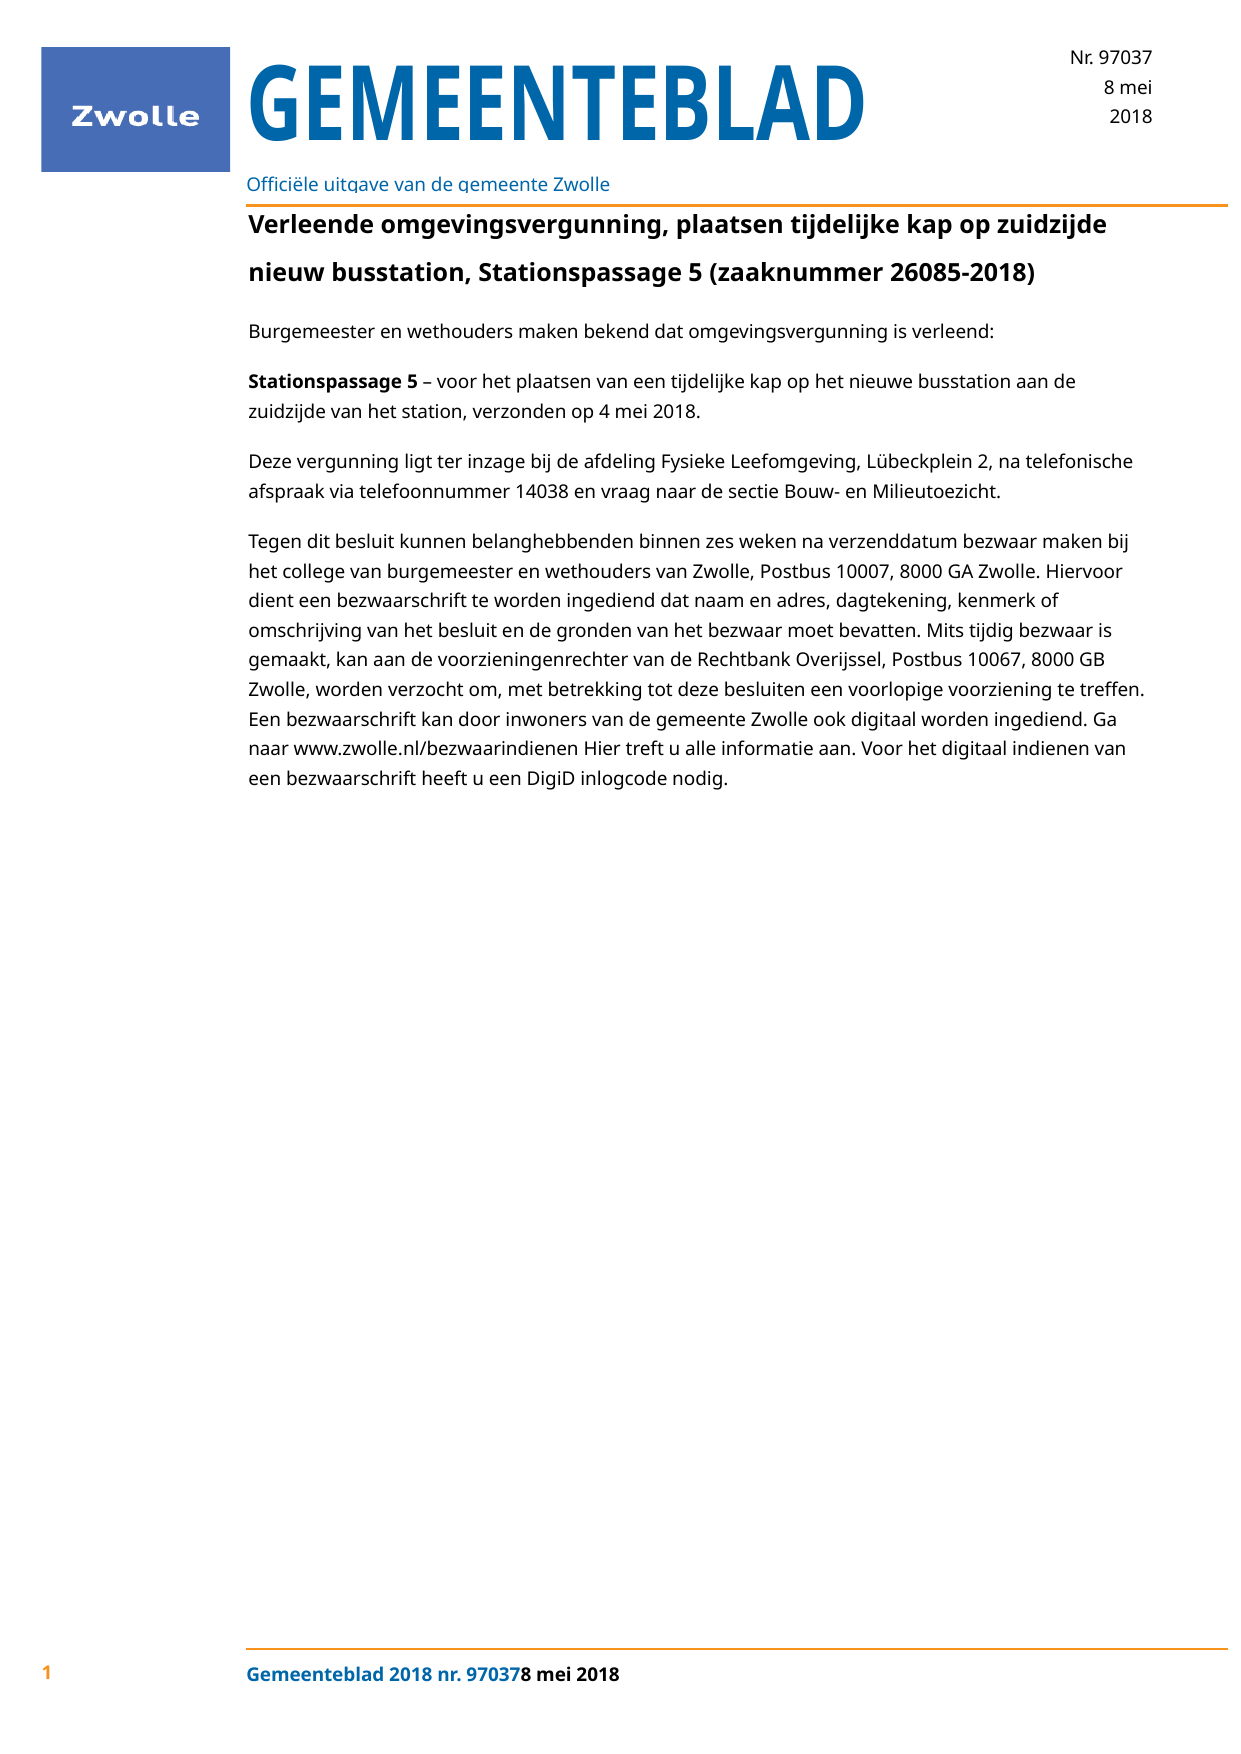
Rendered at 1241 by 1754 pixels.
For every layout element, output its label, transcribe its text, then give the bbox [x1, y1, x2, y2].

text Burgemeester en wethouders maken bekend dat omgevingsvergunning is verleend: [248, 318, 1152, 344]
text Verleende omgevingsvergunning, plaatsen tijdelijke kap op zuidzijde nieuw busstation, Stationspassage 5 (zaaknummer 26085-2018) [248, 207, 1152, 288]
picture [41, 47, 231, 172]
text Tegen dit besluit kunnen belanghebbenden binnen zes weken na verzenddatum bezwaar maken bij het college van burgemeester en wethouders van Zwolle, Postbus 10007, 8000 GA Zwolle. Hiervoor dient een bezwaarschrift te worden ingediend dat naam en adres, dagtekening, kenmerk of omschrijving van het besluit en de gronden van het bezwaar moet bevatten. Mits tijdig bezwaar is gemaakt, kan aan de voorzieningenrechter van de Rechtbank Overijssel, Postbus 10067, 8000 GB Zwolle, worden verzocht om, met betrekking tot deze besluiten een voorlopige voorziening te treffen. Een bezwaarschrift kan door inwoners van de gemeente Zwolle ook digitaal worden ingediend. Ga naar www.zwolle.nl/bezwaarindienen Hier treft u alle informatie aan. Voor het digitaal indienen van een bezwaarschrift heeft u een DigiD inlogcode nodig. [248, 528, 1152, 791]
text Stationspassage 5 – voor het plaatsen van een tijdelijke kap op het nieuwe busstation aan de zuidzijde van het station, verzonden op 4 mei 2018. [248, 368, 1152, 424]
text Deze vergunning ligt ter inzage bij de afdeling Fysieke Leefomgeving, Lübeckplein 2, na telefonische afspraak via telefoonnummer 14038 en vraag naar de sectie Bouw- en Milieutoezicht. [248, 448, 1152, 504]
